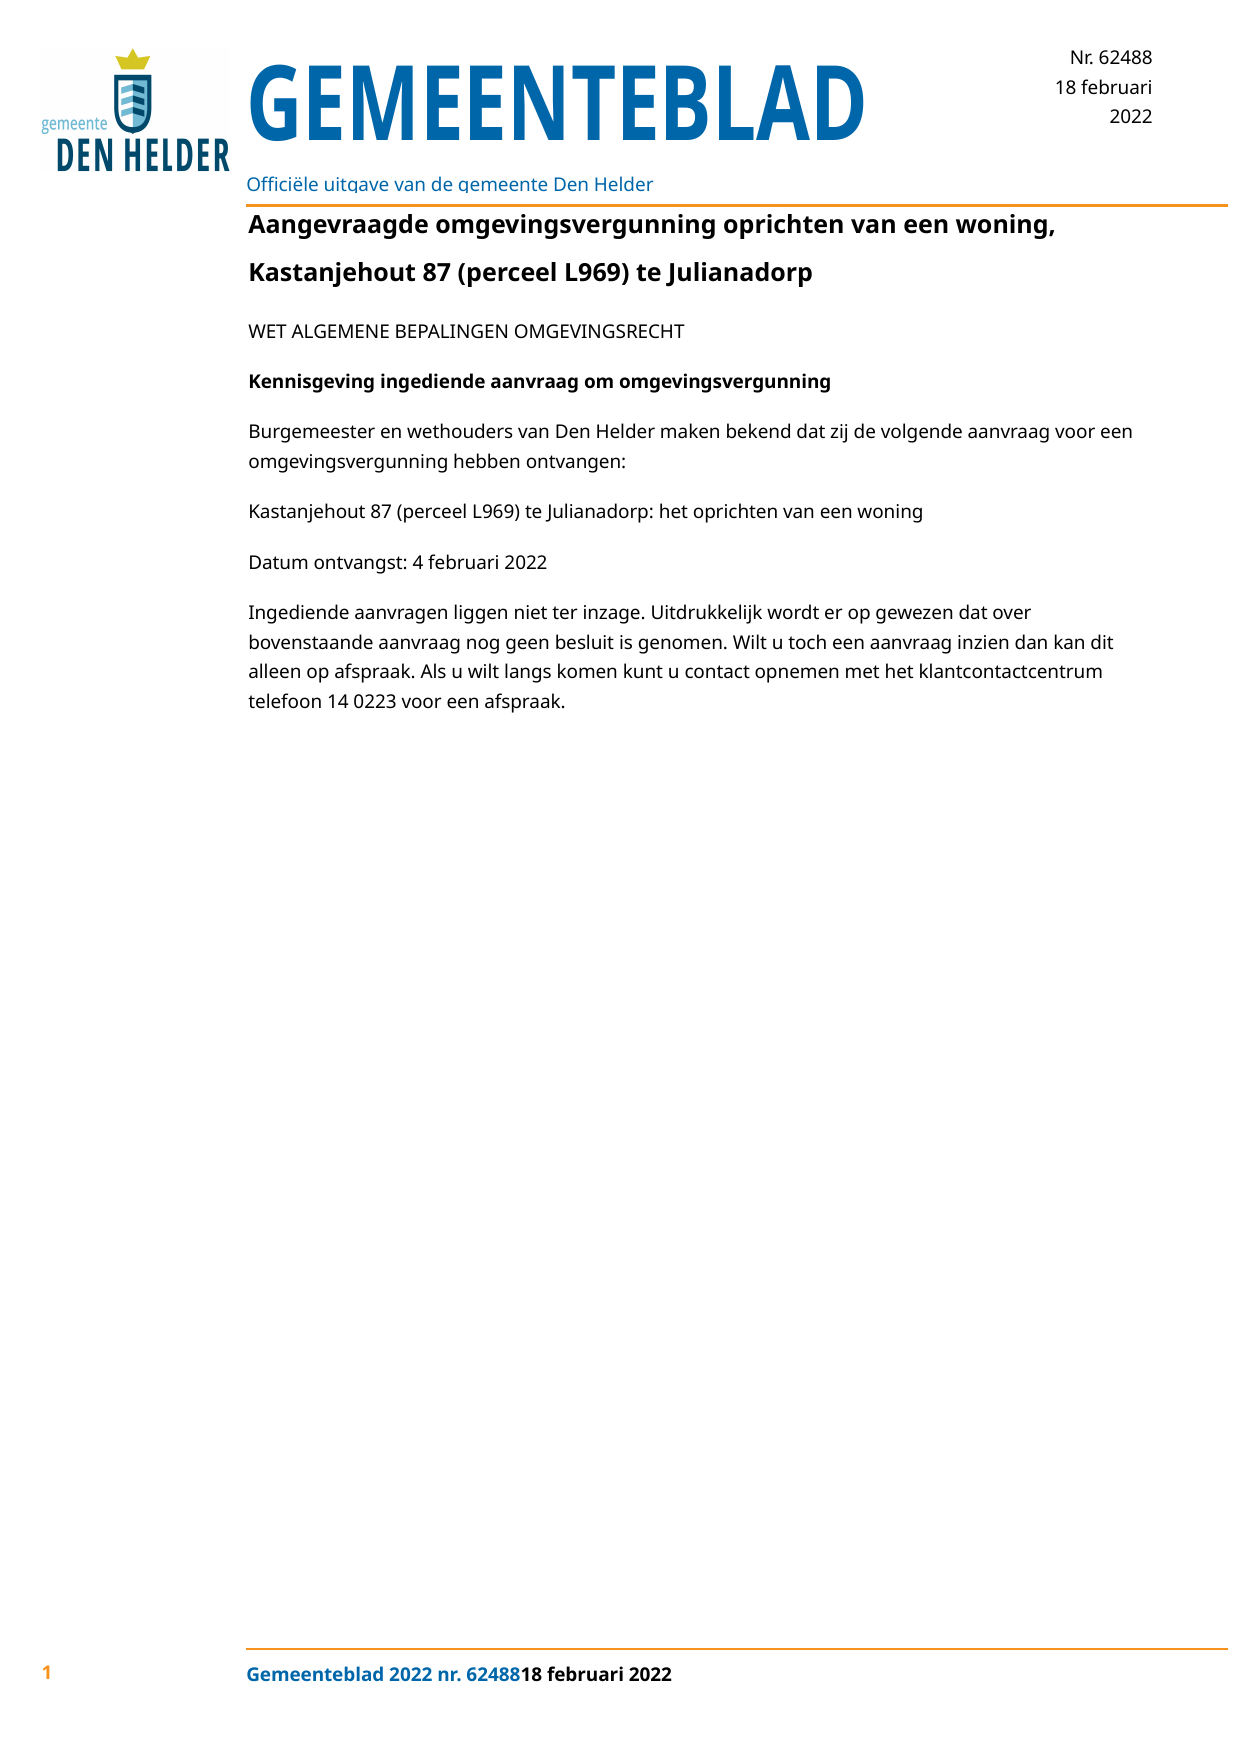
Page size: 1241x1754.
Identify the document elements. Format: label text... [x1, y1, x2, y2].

picture [63, 144, 68, 165]
picture [130, 157, 135, 172]
text Burgemeester en wethouders van Den Helder maken bekend dat zij de volgende aanvraag voor een omgevingsvergunning hebben ontvangen: [248, 419, 1152, 474]
picture [41, 47, 231, 172]
picture [220, 160, 224, 172]
text Kennisgeving ingediende aanvraag om omgevingsvergunning [248, 368, 1152, 394]
text Datum ontvangst: 4 februari 2022 [248, 549, 1152, 575]
text Kastanjehout 87 (perceel L969) te Julianadorp: het oprichten van een woning [248, 499, 1152, 524]
text Aangevraagde omgevingsvergunning oprichten van een woning, Kastanjehout 87 (perceel L969) te Julianadorp [248, 207, 1152, 288]
picture [100, 154, 106, 172]
text WET ALGEMENE BEPALINGEN OMGEVINGSRECHT [248, 318, 1152, 344]
picture [182, 144, 187, 165]
text Ingediende aanvragen liggen niet ter inzage. Uitdrukkelijk wordt er op gewezen dat over bovenstaande aanvraag nog geen besluit is genomen. Wilt u toch een aanvraag inzien dan kan dit alleen op afspraak. Als u wilt langs komen kunt u contact opnemen met het klantcontactcentrum telefoon 14 0223 voor een afspraak. [248, 599, 1152, 714]
